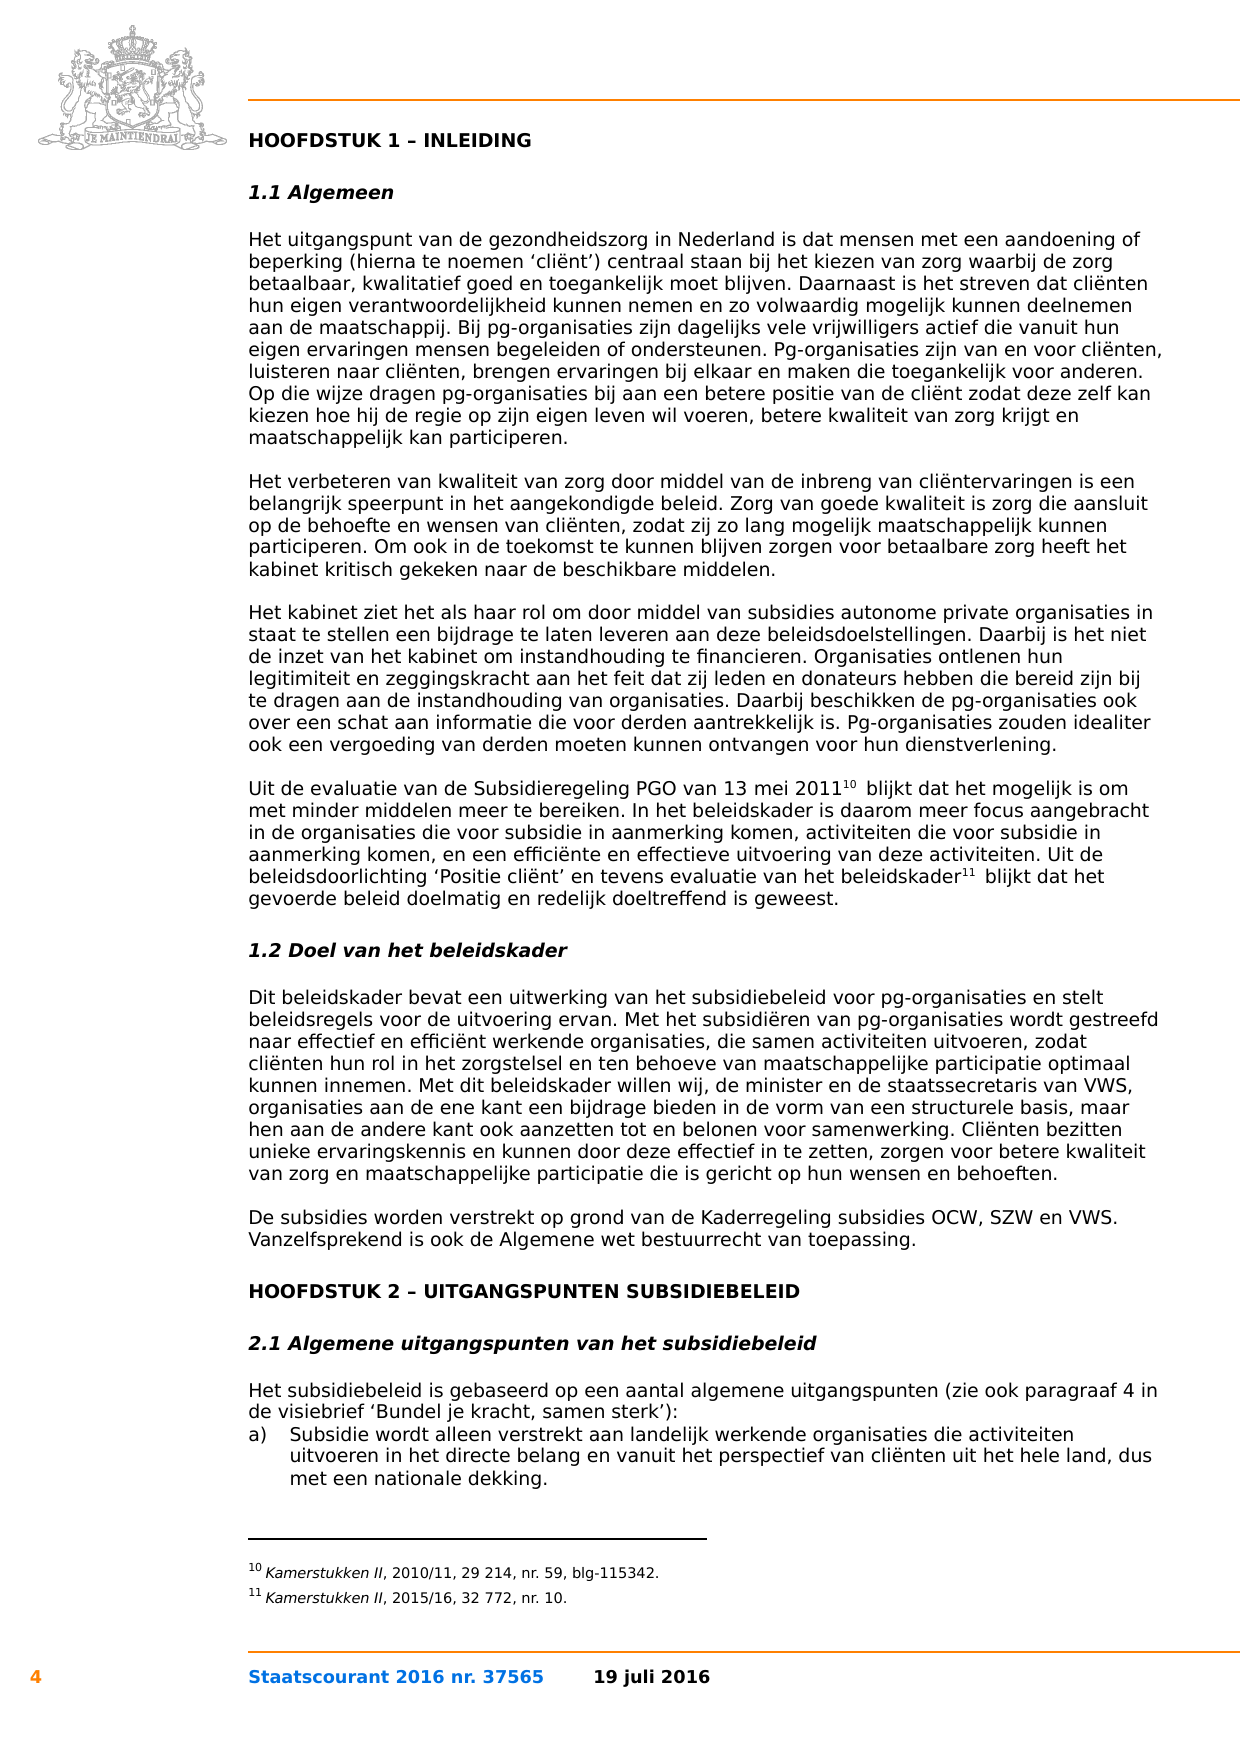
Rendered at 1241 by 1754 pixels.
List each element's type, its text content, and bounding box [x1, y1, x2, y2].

subtitle HOOFDSTUK 2 – UITGANGSPUNTEN SUBSIDIEBELEID [248, 1281, 1163, 1302]
text a) Subsidie wordt alleen verstrekt aan landelijk werkende organisaties die activiteiten uitvoeren in het directe belang en vanuit het perspectief van cliënten uit het hele land, dus met een nationale dekking. [248, 1423, 1163, 1489]
text Kamerstukken II, 2015/16, 32 772, nr. 10. [248, 1586, 1163, 1608]
subtitle 2.1 Algemene uitgangspunten van het subsidiebeleid [248, 1332, 1163, 1354]
text Het verbeteren van kwaliteit van zorg door middel van de inbreng van cliëntervaringen is een belangrijk speerpunt in het aangekondigde beleid. Zorg van goede kwaliteit is zorg die aansluit op de behoefte en wensen van cliënten, zodat zij zo lang mogelijk maatschappelijk kunnen participeren. Om ook in de toekomst te kunnen blijven zorgen voor betaalbare zorg heeft het kabinet kritisch gekeken naar de beschikbare middelen. [248, 471, 1163, 580]
subtitle 1.2 Doel van het beleidskader [248, 940, 1163, 962]
text Het uitgangspunt van de gezondheidszorg in Nederland is dat mensen met een aandoening of beperking (hierna te noemen ‘cliënt’) centraal staan bij het kiezen van zorg waarbij de zorg betaalbaar, kwalitatief goed en toegankelijk moet blijven. Daarnaast is het streven dat cliënten hun eigen verantwoordelijkheid kunnen nemen en zo volwaardig mogelijk kunnen deelnemen aan de maatschappij. Bij pg-organisaties zijn dagelijks vele vrijwilligers actief die vanuit hun eigen ervaringen mensen begeleiden of ondersteunen. Pg-organisaties zijn van en voor cliënten, luisteren naar cliënten, brengen ervaringen bij elkaar en maken die toegankelijk voor anderen. Op die wijze dragen pg-organisaties bij aan een betere positie van de cliënt zodat deze zelf kan kiezen hoe hij de regie op zijn eigen leven wil voeren, betere kwaliteit van zorg krijgt en maatschappelijk kan participeren. [248, 229, 1163, 449]
subtitle 1.1 Algemeen [248, 182, 1163, 204]
text Het kabinet ziet het als haar rol om door middel van subsidies autonome private organisaties in staat te stellen een bijdrage te laten leveren aan deze beleidsdoelstellingen. Daarbij is het niet de inzet van het kabinet om instandhouding te financieren. Organisaties ontlenen hun legitimiteit en zeggingskracht aan het feit dat zij leden en donateurs hebben die bereid zijn bij te dragen aan de instandhouding van organisaties. Daarbij beschikken de pg-organisaties ook over een schat aan informatie die voor derden aantrekkelijk is. Pg-organisaties zouden idealiter ook een vergoeding van derden moeten kunnen ontvangen voor hun dienstverlening. [248, 602, 1163, 756]
picture [38, 25, 227, 150]
text Het subsidiebeleid is gebaseerd op een aantal algemene uitgangspunten (zie ook paragraaf 4 in de visiebrief ‘Bundel je kracht, samen sterk’): [248, 1379, 1163, 1423]
text De subsidies worden verstrekt op grond van de Kaderregeling subsidies OCW, SZW en VWS. Vanzelfsprekend is ook de Algemene wet bestuurrecht van toepassing. [248, 1207, 1163, 1251]
subtitle HOOFDSTUK 1 – INLEIDING [248, 130, 1163, 152]
text Kamerstukken II, 2010/11, 29 214, nr. 59, blg-115342. [248, 1561, 1163, 1583]
text Dit beleidskader bevat een uitwerking van het subsidiebeleid voor pg-organisaties en stelt beleidsregels voor de uitvoering ervan. Met het subsidiëren van pg-organisaties wordt gestreefd naar effectief en efficiënt werkende organisaties, die samen activiteiten uitvoeren, zodat cliënten hun rol in het zorgstelsel en ten behoeve van maatschappelijke participatie optimaal kunnen innemen. Met dit beleidskader willen wij, de minister en de staatssecretaris van VWS, organisaties aan de ene kant een bijdrage bieden in de vorm van een structurele basis, maar hen aan de andere kant ook aanzetten tot en belonen voor samenwerking. Cliënten bezitten unieke ervaringskennis en kunnen door deze effectief in te zetten, zorgen voor betere kwaliteit van zorg en maatschappelijke participatie die is gericht op hun wensen en behoeften. [248, 987, 1163, 1185]
text Uit de evaluatie van de Subsidieregeling PGO van 13 mei 2011 blijkt dat het mogelijk is om met minder middelen meer te bereiken. In het beleidskader is daarom meer focus aangebracht in de organisaties die voor subsidie in aanmerking komen, activiteiten die voor subsidie in aanmerking komen, en een efficiënte en effectieve uitvoering van deze activiteiten. Uit de beleidsdoorlichting ‘Positie cliënt’ en tevens evaluatie van het beleidskader blijkt dat het gevoerde beleid doelmatig en redelijk doeltreffend is geweest. [248, 778, 1163, 910]
